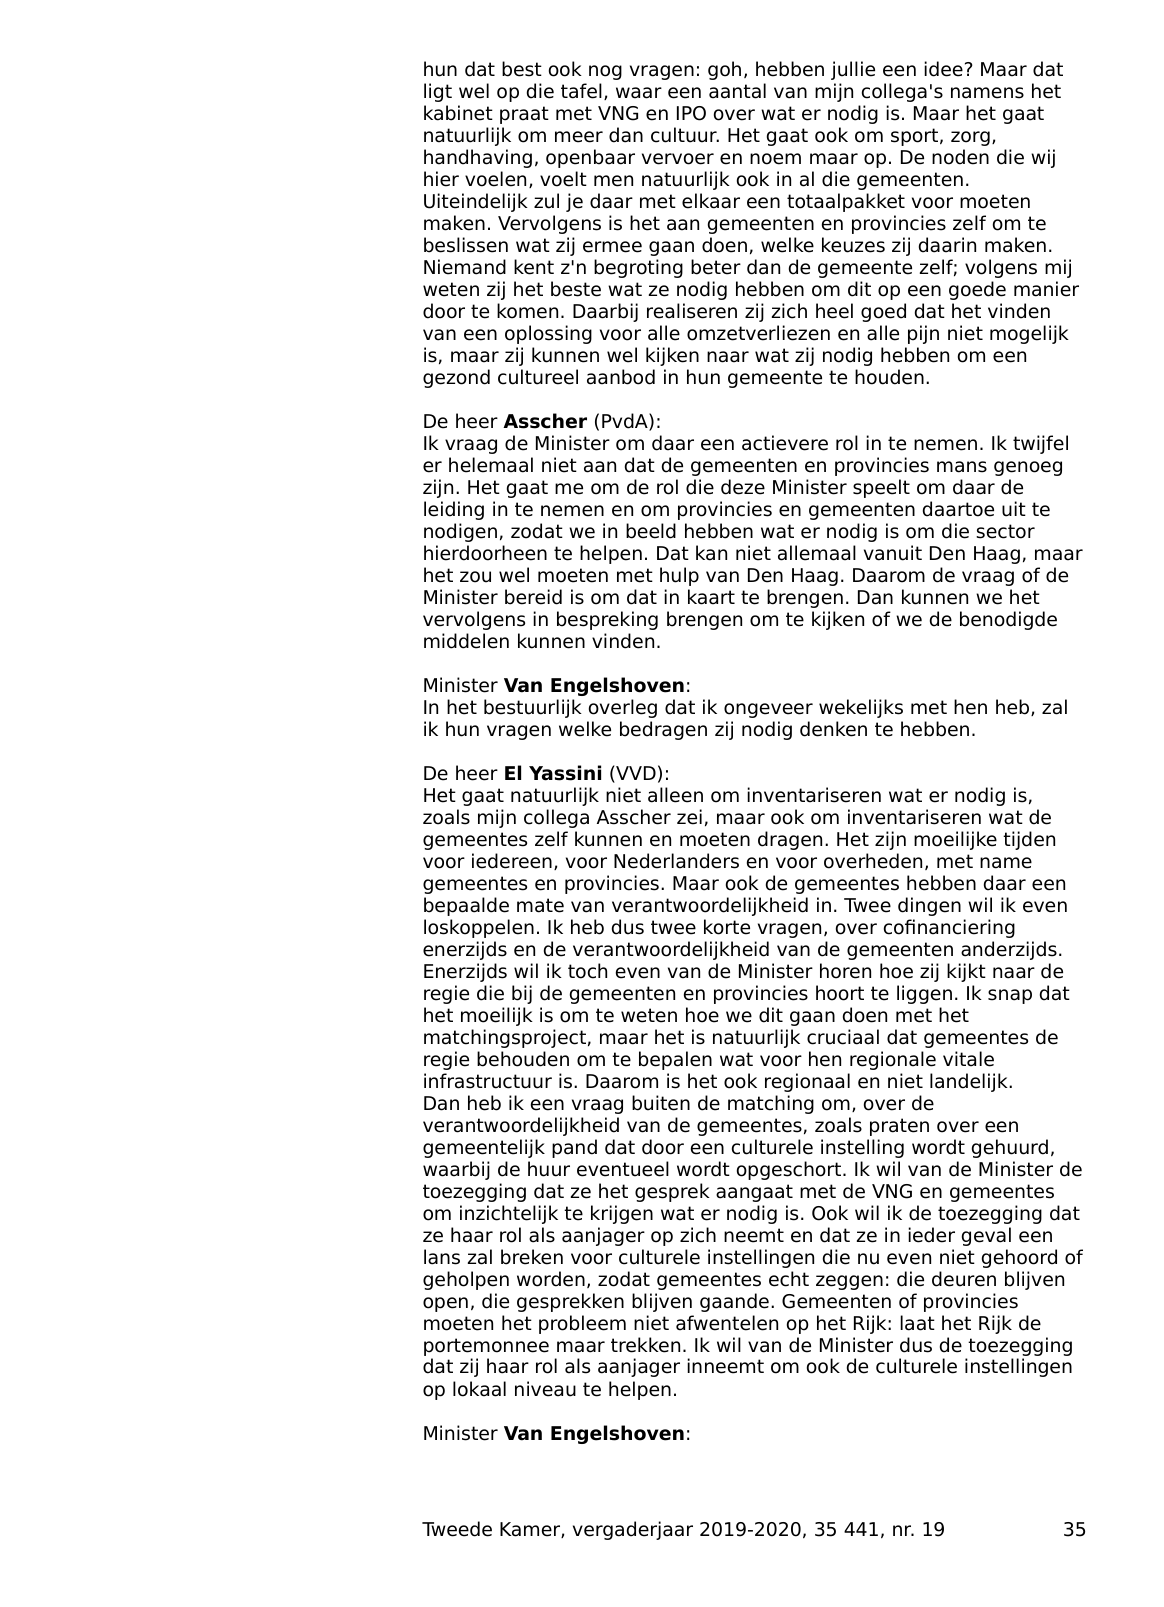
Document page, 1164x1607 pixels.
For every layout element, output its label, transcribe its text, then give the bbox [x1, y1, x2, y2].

text Ik vraag de Minister om daar een actievere rol in te nemen. Ik twijfel er helemaal niet aan dat de gemeenten en provincies mans genoeg zijn. Het gaat me om de rol die deze Minister speelt om daar de leiding in te nemen en om provincies en gemeenten daartoe uit te nodigen, zodat we in beeld hebben wat er nodig is om die sector hierdoorheen te helpen. Dat kan niet allemaal vanuit Den Haag, maar het zou wel moeten met hulp van Den Haag. Daarom de vraag of de Minister bereid is om dat in kaart te brengen. Dan kunnen we het vervolgens in bespreking brengen om te kijken of we de benodigde middelen kunnen vinden. [422, 433, 1087, 653]
text Enerzijds wil ik toch even van de Minister horen hoe zij kijkt naar de regie die bij de gemeenten en provincies hoort te liggen. Ik snap dat het moeilijk is om te weten hoe we dit gaan doen met het matchingsproject, maar het is natuurlijk cruciaal dat gemeentes de regie behouden om te bepalen wat voor hen regionale vitale infrastructuur is. Daarom is het ook regionaal en niet landelijk. [422, 961, 1087, 1093]
text Uiteindelijk zul je daar met elkaar een totaalpakket voor moeten maken. Vervolgens is het aan gemeenten en provincies zelf om te beslissen wat zij ermee gaan doen, welke keuzes zij daarin maken. Niemand kent z'n begroting beter dan de gemeente zelf; volgens mij weten zij het beste wat ze nodig hebben om dit op een goede manier door te komen. Daarbij realiseren zij zich heel goed dat het vinden van een oplossing voor alle omzetverliezen en alle pijn niet mogelijk is, maar zij kunnen wel kijken naar wat zij nodig hebben om een gezond cultureel aanbod in hun gemeente te houden. [422, 191, 1087, 389]
text In het bestuurlijk overleg dat ik ongeveer wekelijks met hen heb, zal ik hun vragen welke bedragen zij nodig denken te hebben. [422, 697, 1087, 741]
text De heer El Yassini (VVD): [422, 763, 1087, 785]
text Minister Van Engelshoven: [422, 675, 1087, 697]
text hun dat best ook nog vragen: goh, hebben jullie een idee? Maar dat ligt wel op die tafel, waar een aantal van mijn collega's namens het kabinet praat met VNG en IPO over wat er nodig is. Maar het gaat natuurlijk om meer dan cultuur. Het gaat ook om sport, zorg, handhaving, openbaar vervoer en noem maar op. De noden die wij hier voelen, voelt men natuurlijk ook in al die gemeenten. [422, 59, 1087, 191]
text Dan heb ik een vraag buiten de matching om, over de verantwoordelijkheid van de gemeentes, zoals praten over een gemeentelijk pand dat door een culturele instelling wordt gehuurd, waarbij de huur eventueel wordt opgeschort. Ik wil van de Minister de toezegging dat ze het gesprek aangaat met de VNG en gemeentes om inzichtelijk te krijgen wat er nodig is. Ook wil ik de toezegging dat ze haar rol als aanjager op zich neemt en dat ze in ieder geval een lans zal breken voor culturele instellingen die nu even niet gehoord of geholpen worden, zodat gemeentes echt zeggen: die deuren blijven open, die gesprekken blijven gaande. Gemeenten of provincies moeten het probleem niet afwentelen op het Rijk: laat het Rijk de portemonnee maar trekken. Ik wil van de Minister dus de toezegging dat zij haar rol als aanjager inneemt om ook de culturele instellingen op lokaal niveau te helpen. [422, 1093, 1087, 1400]
text Minister Van Engelshoven: [422, 1423, 1087, 1444]
text Het gaat natuurlijk niet alleen om inventariseren wat er nodig is, zoals mijn collega Asscher zei, maar ook om inventariseren wat de gemeentes zelf kunnen en moeten dragen. Het zijn moeilijke tijden voor iedereen, voor Nederlanders en voor overheden, met name gemeentes en provincies. Maar ook de gemeentes hebben daar een bepaalde mate van verantwoordelijkheid in. Twee dingen wil ik even loskoppelen. Ik heb dus twee korte vragen, over cofinanciering enerzijds en de verantwoordelijkheid van de gemeenten anderzijds. [422, 785, 1087, 961]
text De heer Asscher (PvdA): [422, 411, 1087, 433]
